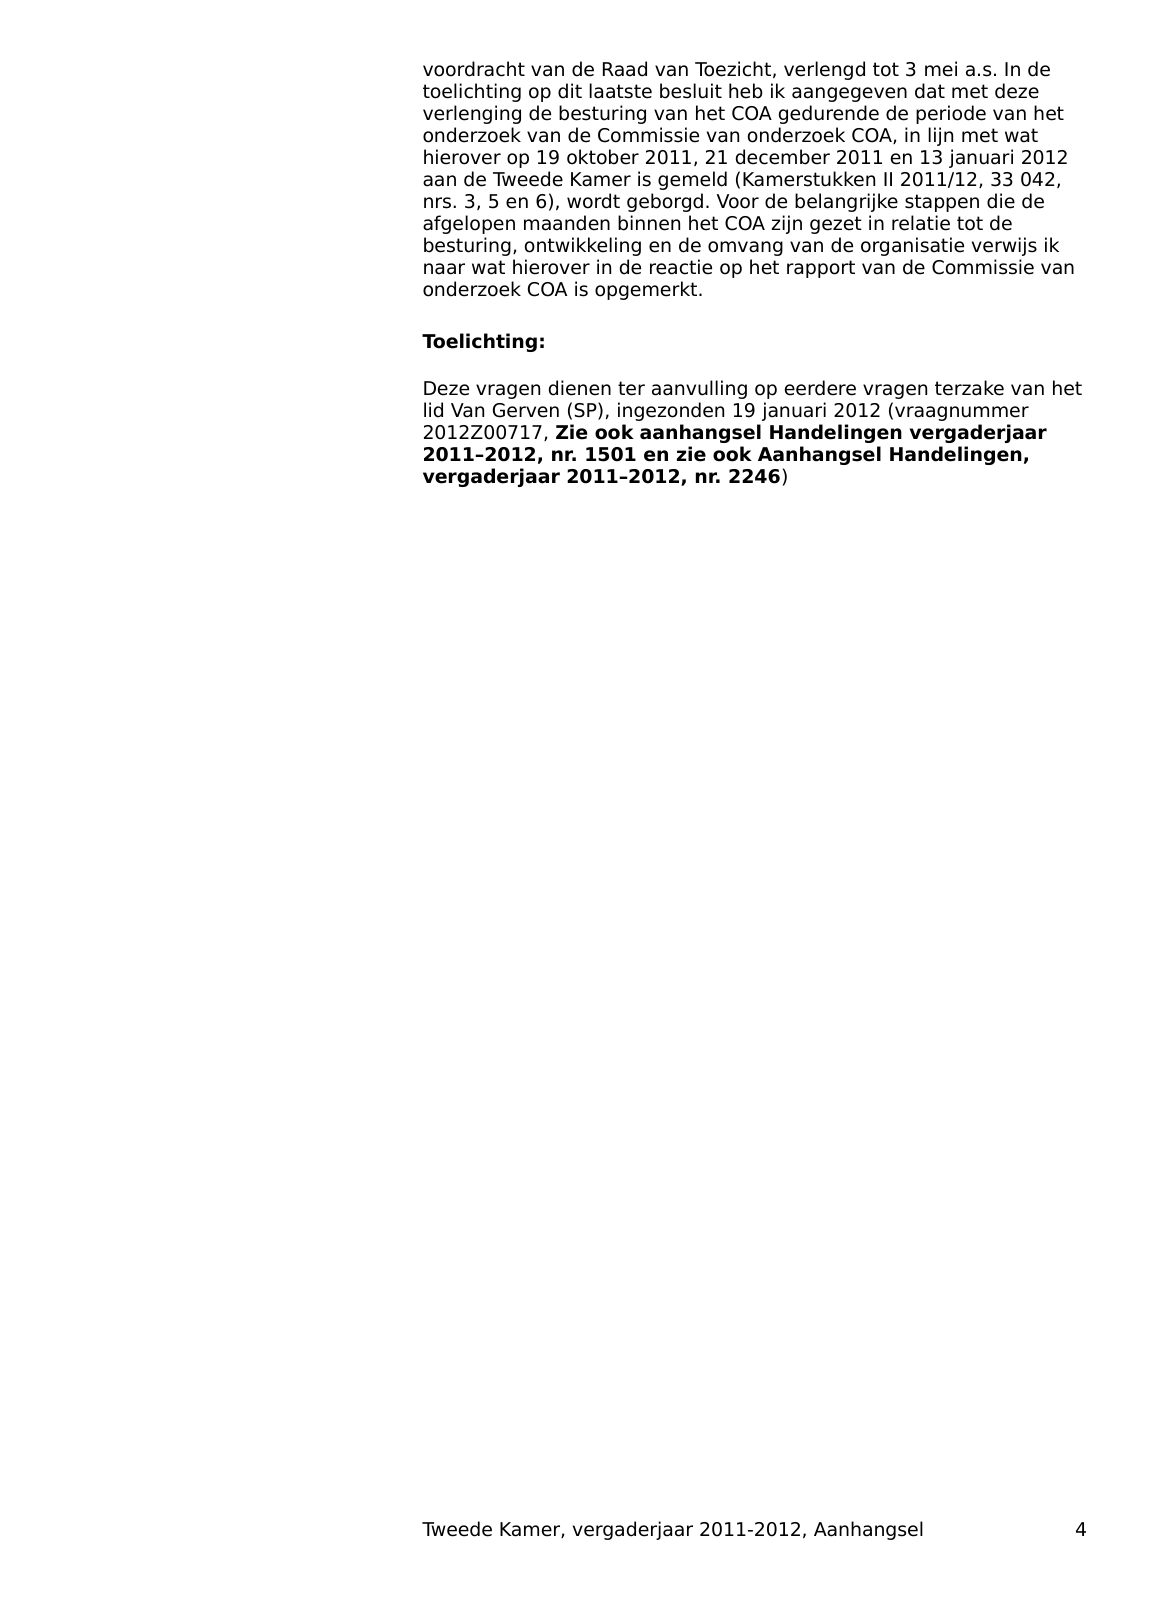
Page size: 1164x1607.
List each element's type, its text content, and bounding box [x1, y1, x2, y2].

text voordracht van de Raad van Toezicht, verlengd tot 3 mei a.s. In de toelichting op dit laatste besluit heb ik aangegeven dat met deze verlenging de besturing van het COA gedurende de periode van het onderzoek van de Commissie van onderzoek COA, in lijn met wat hierover op 19 oktober 2011, 21 december 2011 en 13 januari 2012 aan de Tweede Kamer is gemeld (Kamerstukken II 2011/12, 33 042, nrs. 3, 5 en 6), wordt geborgd. Voor de belangrijke stappen die de afgelopen maanden binnen het COA zijn gezet in relatie tot de besturing, ontwikkeling en de omvang van de organisatie verwijs ik naar wat hierover in de reactie op het rapport van de Commissie van onderzoek COA is opgemerkt. [422, 59, 1087, 301]
text Deze vragen dienen ter aanvulling op eerdere vragen terzake van het lid Van Gerven (SP), ingezonden 19 januari 2012 (vraagnummer 2012Z00717, Zie ook aanhangsel Handelingen vergaderjaar 2011–2012, nr. 1501 en zie ook Aanhangsel Handelingen, vergaderjaar 2011–2012, nr. 2246) [422, 378, 1087, 488]
subtitle Toelichting: [422, 331, 1087, 353]
